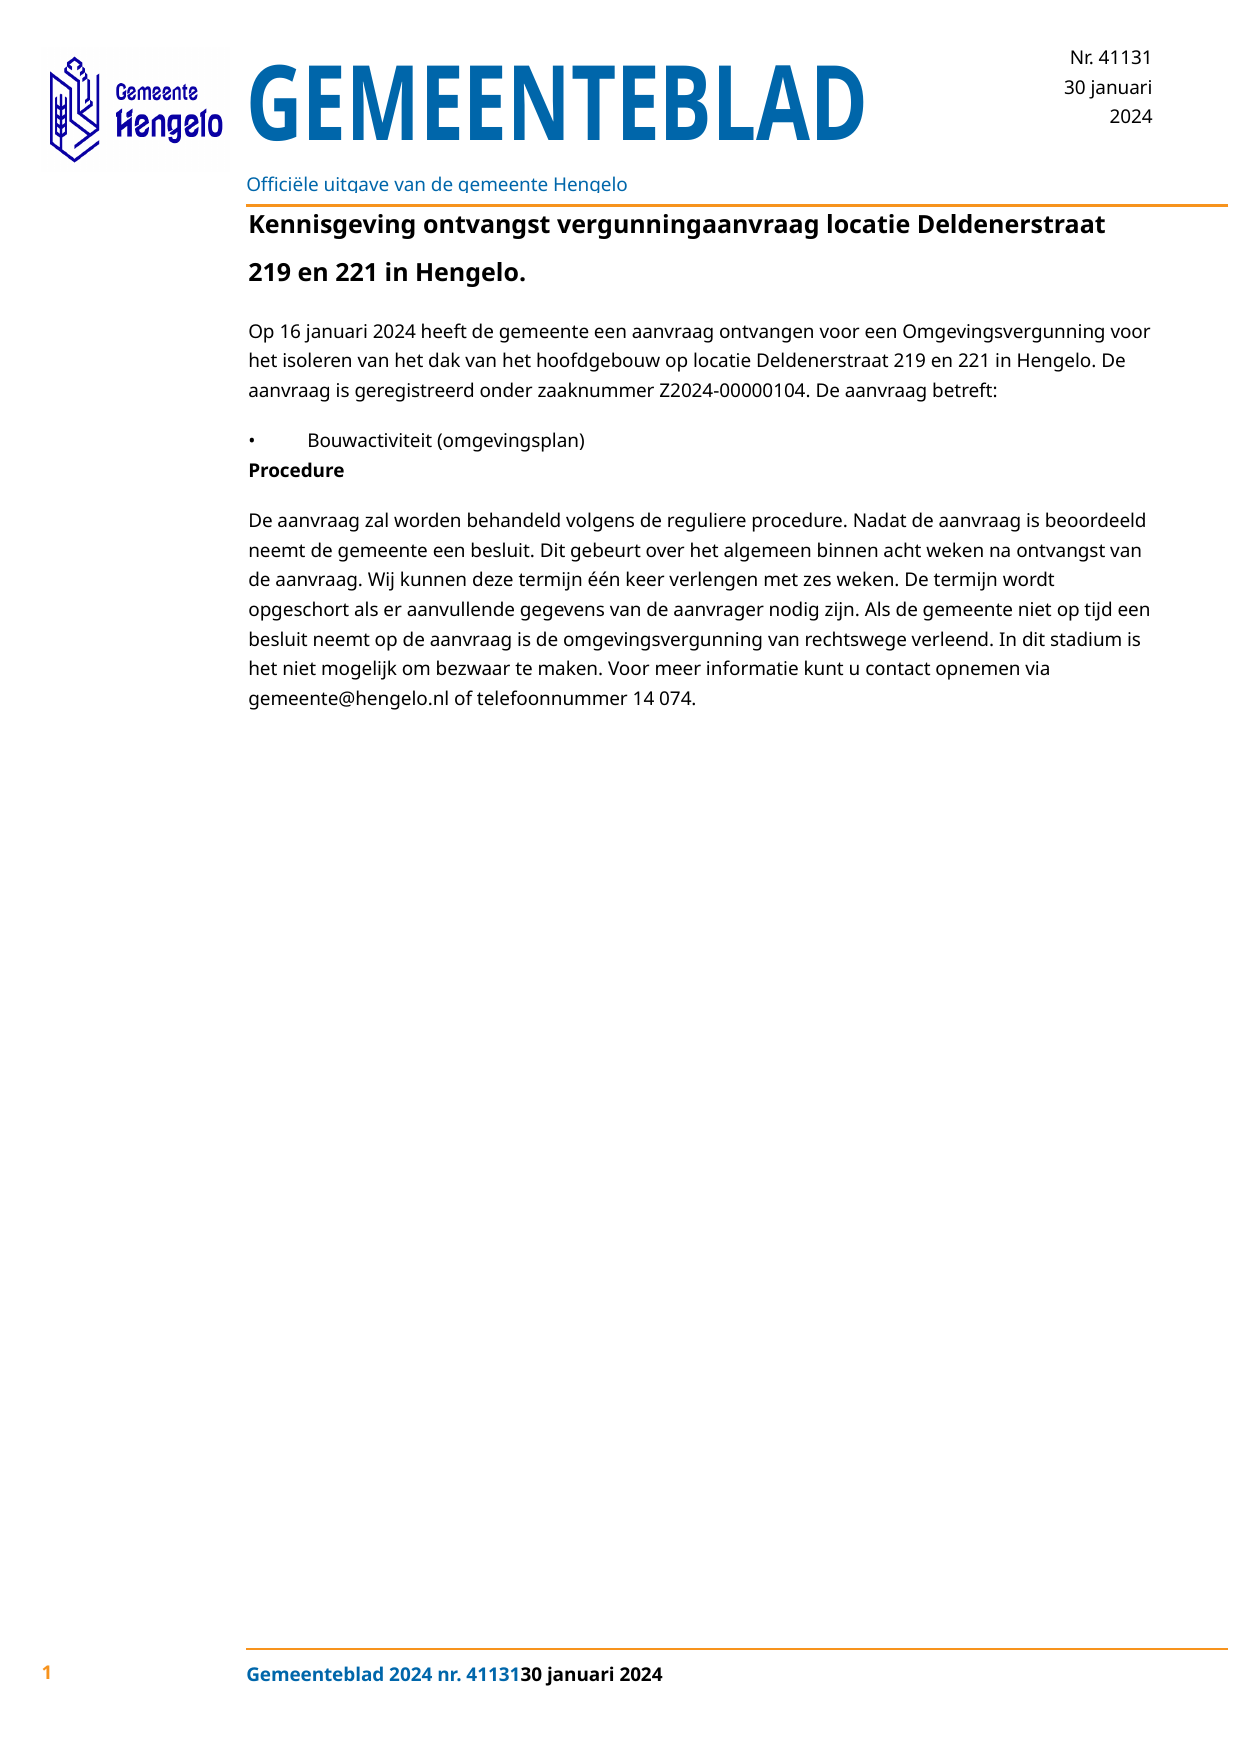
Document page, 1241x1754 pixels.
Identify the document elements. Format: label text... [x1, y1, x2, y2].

list Bouwactiviteit (omgevingsplan) [248, 427, 1152, 453]
text Procedure [248, 457, 1152, 483]
text Kennisgeving ontvangst vergunningaanvraag locatie Deldenerstraat 219 en 221 in Hengelo. [248, 207, 1152, 288]
text De aanvraag zal worden behandeld volgens de reguliere procedure. Nadat de aanvraag is beoordeeld neemt de gemeente een besluit. Dit gebeurt over het algemeen binnen acht weken na ontvangst van de aanvraag. Wij kunnen deze termijn één keer verlengen met zes weken. De termijn wordt opgeschort als er aanvullende gegevens van de aanvrager nodig zijn. Als de gemeente niet op tijd een besluit neemt op de aanvraag is de omgevingsvergunning van rechtswege verleend. In dit stadium is het niet mogelijk om bezwaar te maken. Voor meer informatie kunt u contact opnemen via gemeente@hengelo.nl of telefoonnummer 14 074. [248, 507, 1152, 711]
text Op 16 januari 2024 heeft de gemeente een aanvraag ontvangen voor een Omgevingsvergunning voor het isoleren van het dak van het hoofdgebouw op locatie Deldenerstraat 219 en 221 in Hengelo. De aanvraag is geregistreerd onder zaaknummer Z2024-00000104. De aanvraag betreft: [248, 318, 1152, 403]
picture [41, 47, 231, 172]
